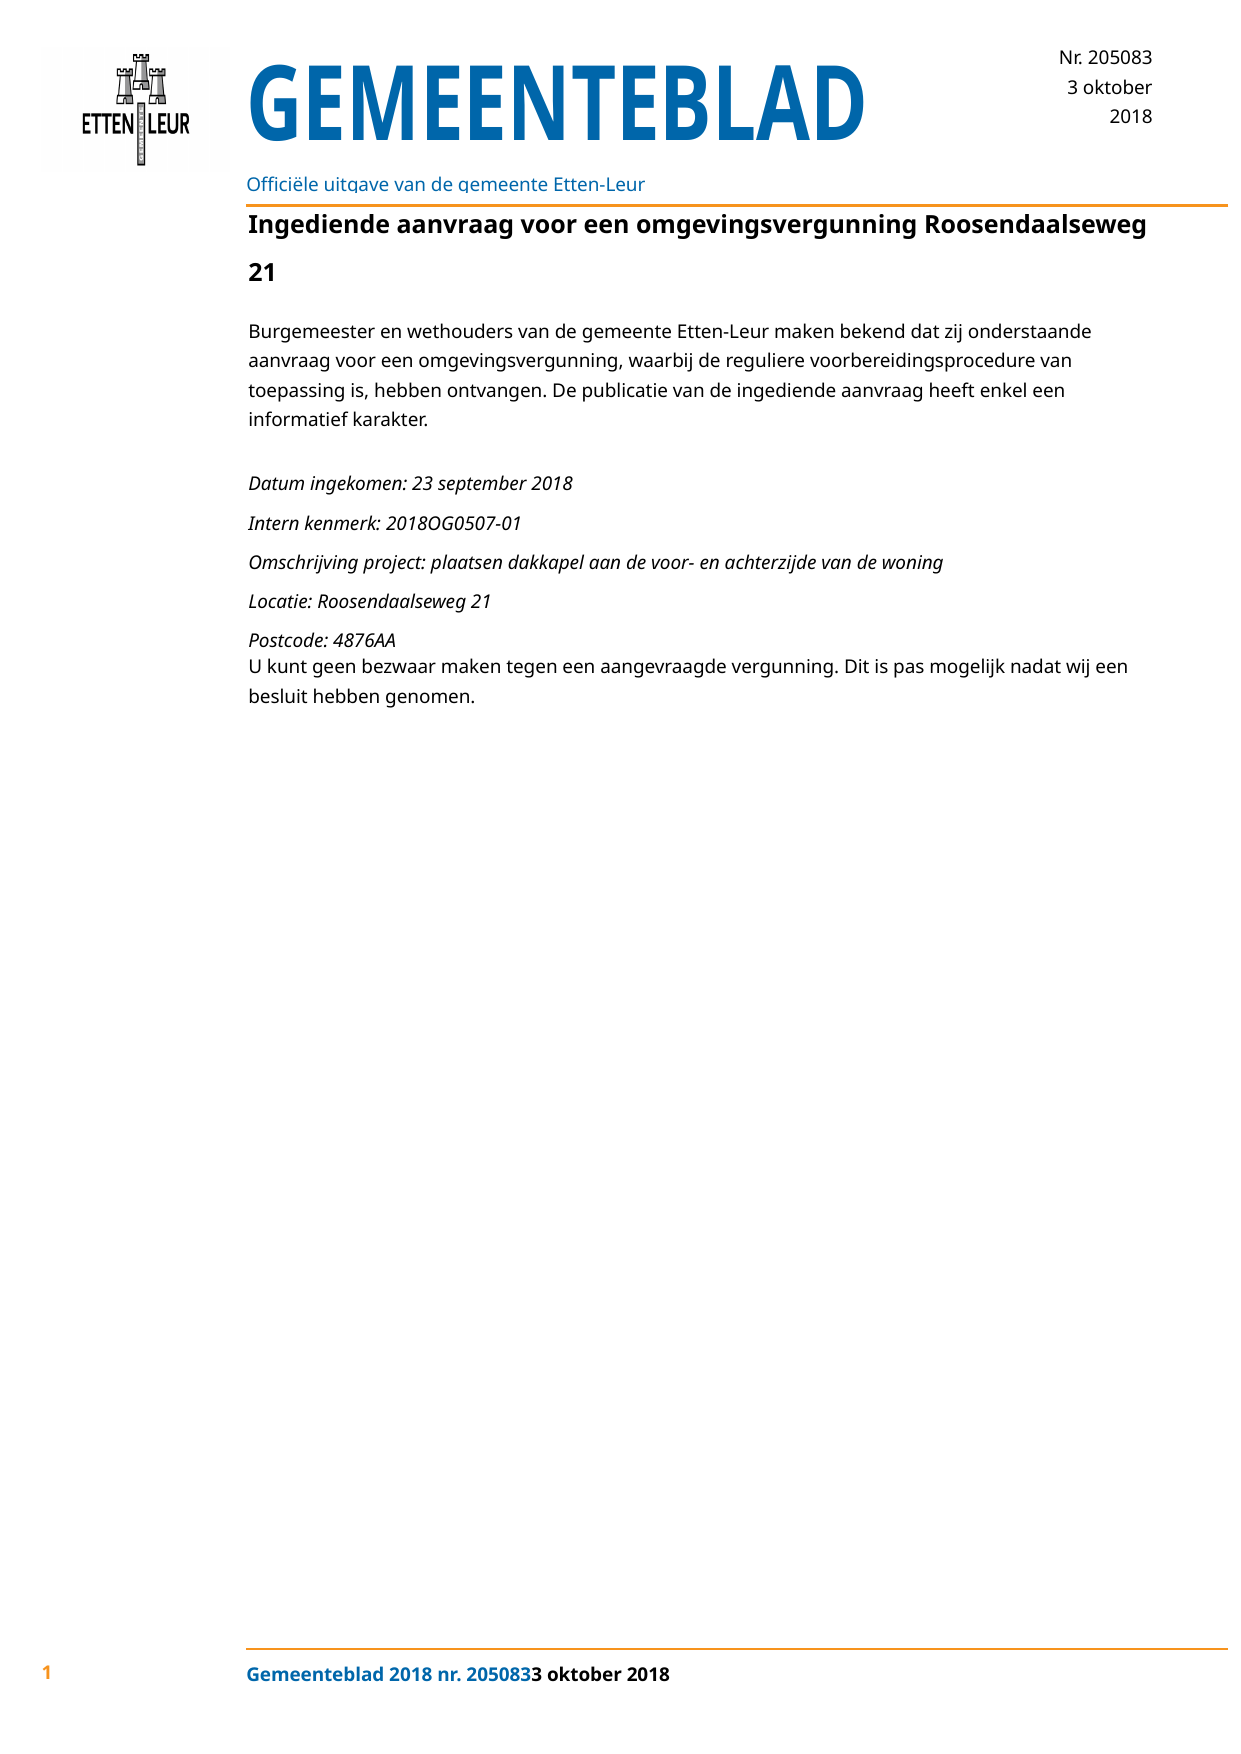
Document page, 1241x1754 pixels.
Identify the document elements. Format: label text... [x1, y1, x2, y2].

text Ingediende aanvraag voor een omgevingsvergunning Roosendaalseweg 21 [248, 207, 1152, 288]
text Postcode: 4876AA [248, 628, 1152, 653]
text Burgemeester en wethouders van de gemeente Etten-Leur maken bekend dat zij onderstaande aanvraag voor een omgevingsvergunning, waarbij de reguliere voorbereidingsprocedure van toepassing is, hebben ontvangen. De publicatie van de ingediende aanvraag heeft enkel een informatief karakter. [248, 318, 1152, 432]
picture [41, 47, 231, 172]
text Intern kenmerk: 2018OG0507-01 [248, 510, 1152, 536]
text Omschrijving project: plaatsen dakkapel aan de voor- en achterzijde van de woning [248, 549, 1152, 575]
text Datum ingekomen: 23 september 2018 [248, 471, 1152, 496]
text Locatie: Roosendaalseweg 21 [248, 588, 1152, 614]
text U kunt geen bezwaar maken tegen een aangevraagde vergunning. Dit is pas mogelijk nadat wij een besluit hebben genomen. [248, 653, 1152, 709]
